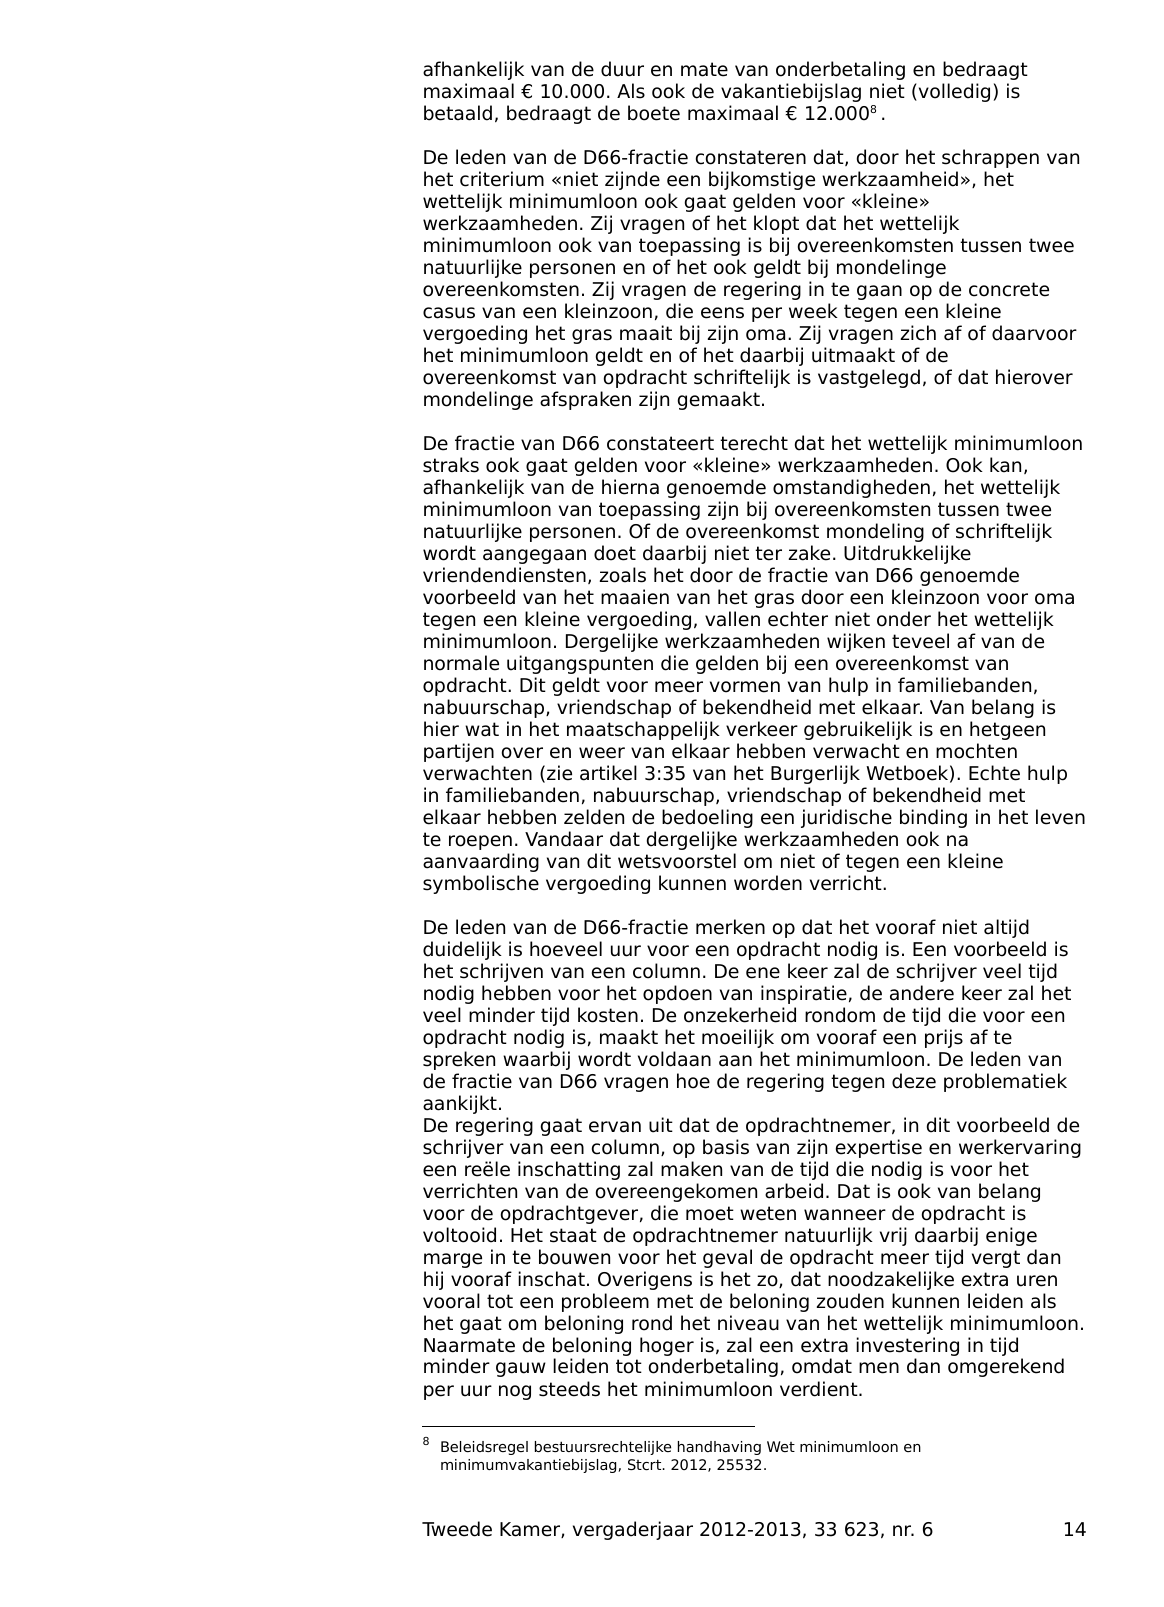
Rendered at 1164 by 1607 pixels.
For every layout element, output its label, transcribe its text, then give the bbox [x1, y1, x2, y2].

text Beleidsregel bestuursrechtelijke handhaving Wet minimumloon en minimumvakantiebijslag, Stcrt. 2012, 25532. [422, 1435, 1087, 1474]
text De leden van de D66-fractie merken op dat het vooraf niet altijd duidelijk is hoeveel uur voor een opdracht nodig is. Een voorbeeld is het schrijven van een column. De ene keer zal de schrijver veel tijd nodig hebben voor het opdoen van inspiratie, de andere keer zal het veel minder tijd kosten. De onzekerheid rondom de tijd die voor een opdracht nodig is, maakt het moeilijk om vooraf een prijs af te spreken waarbij wordt voldaan aan het minimumloon. De leden van de fractie van D66 vragen hoe de regering tegen deze problematiek aankijkt. [422, 917, 1087, 1115]
text De regering gaat ervan uit dat de opdrachtnemer, in dit voorbeeld de schrijver van een column, op basis van zijn expertise en werkervaring een reële inschatting zal maken van de tijd die nodig is voor het verrichten van de overeengekomen arbeid. Dat is ook van belang voor de opdrachtgever, die moet weten wanneer de opdracht is voltooid. Het staat de opdrachtnemer natuurlijk vrij daarbij enige marge in te bouwen voor het geval de opdracht meer tijd vergt dan hij vooraf inschat. Overigens is het zo, dat noodzakelijke extra uren vooral tot een probleem met de beloning zouden kunnen leiden als het gaat om beloning rond het niveau van het wettelijk minimumloon. Naarmate de beloning hoger is, zal een extra investering in tijd minder gauw leiden tot onderbetaling, omdat men dan omgerekend per uur nog steeds het minimumloon verdient. [422, 1115, 1087, 1400]
text De fractie van D66 constateert terecht dat het wettelijk minimumloon straks ook gaat gelden voor «kleine» werkzaamheden. Ook kan, afhankelijk van de hierna genoemde omstandigheden, het wettelijk minimumloon van toepassing zijn bij overeenkomsten tussen twee natuurlijke personen. Of de overeenkomst mondeling of schriftelijk wordt aangegaan doet daarbij niet ter zake. Uitdrukkelijke vriendendiensten, zoals het door de fractie van D66 genoemde voorbeeld van het maaien van het gras door een kleinzoon voor oma tegen een kleine vergoeding, vallen echter niet onder het wettelijk minimumloon. Dergelijke werkzaamheden wijken teveel af van de normale uitgangspunten die gelden bij een overeenkomst van opdracht. Dit geldt voor meer vormen van hulp in familiebanden, nabuurschap, vriendschap of bekendheid met elkaar. Van belang is hier wat in het maatschappelijk verkeer gebruikelijk is en hetgeen partijen over en weer van elkaar hebben verwacht en mochten verwachten (zie artikel 3:35 van het Burgerlijk Wetboek). Echte hulp in familiebanden, nabuurschap, vriendschap of bekendheid met elkaar hebben zelden de bedoeling een juridische binding in het leven te roepen. Vandaar dat dergelijke werkzaamheden ook na aanvaarding van dit wetsvoorstel om niet of tegen een kleine symbolische vergoeding kunnen worden verricht. [422, 433, 1087, 895]
text afhankelijk van de duur en mate van onderbetaling en bedraagt maximaal € 10.000. Als ook de vakantiebijslag niet (volledig) is betaald, bedraagt de boete maximaal € 12.000. [422, 59, 1087, 125]
text De leden van de D66-fractie constateren dat, door het schrappen van het criterium «niet zijnde een bijkomstige werkzaamheid», het wettelijk minimumloon ook gaat gelden voor «kleine» werkzaamheden. Zij vragen of het klopt dat het wettelijk minimumloon ook van toepassing is bij overeenkomsten tussen twee natuurlijke personen en of het ook geldt bij mondelinge overeenkomsten. Zij vragen de regering in te gaan op de concrete casus van een kleinzoon, die eens per week tegen een kleine vergoeding het gras maait bij zijn oma. Zij vragen zich af of daarvoor het minimumloon geldt en of het daarbij uitmaakt of de overeenkomst van opdracht schriftelijk is vastgelegd, of dat hierover mondelinge afspraken zijn gemaakt. [422, 147, 1087, 411]
